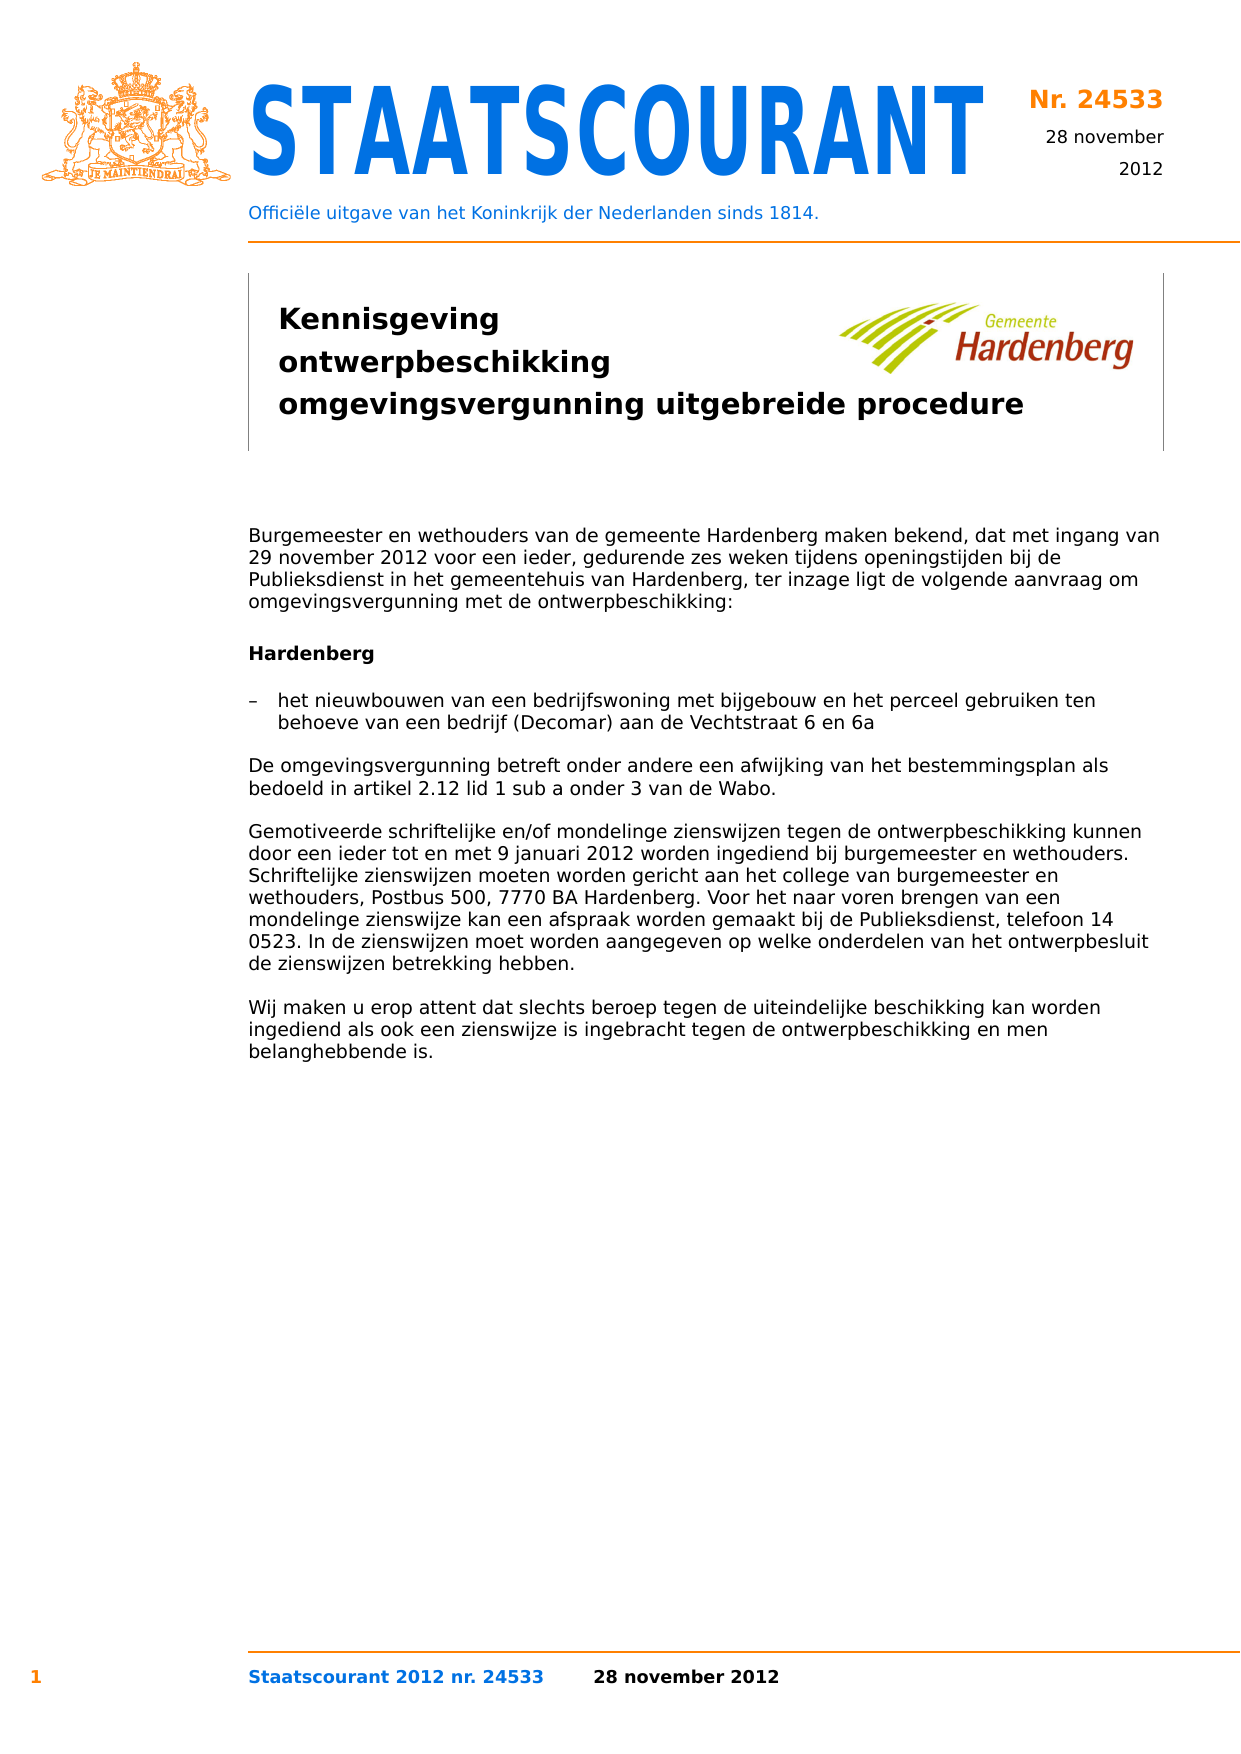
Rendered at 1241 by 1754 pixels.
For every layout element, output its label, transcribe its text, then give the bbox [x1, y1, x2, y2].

text – het nieuwbouwen van een bedrijfswoning met bijgebouw en het perceel gebruiken ten behoeve van een bedrijf (Decomar) aan de Vechtstraat 6 en 6a [248, 689, 1163, 733]
picture [838, 302, 1134, 374]
table_header [25, 62, 248, 241]
subtitle Kennisgeving ontwerpbeschikking omgevingsvergunning uitgebreide procedure [249, 273, 1163, 451]
table_cell 28 november [998, 121, 1240, 153]
text Gemotiveerde schriftelijke en/of mondelinge zienswijzen tegen de ontwerpbeschikking kunnen door een ieder tot en met 9 januari 2012 worden ingediend bij burgemeester en wethouders. Schriftelijke zienswijzen moeten worden gericht aan het college van burgemeester en wethouders, Postbus 500, 7770 BA Hardenberg. Voor het naar voren brengen van een mondelinge zienswijze kan een afspraak worden gemaakt bij de Publieksdienst, telefoon 14 0523. In de zienswijzen moet worden aangegeven op welke onderdelen van het ontwerpbesluit de zienswijzen betrekking hebben. [248, 821, 1163, 975]
text Wij maken u erop attent dat slechts beroep tegen de uiteindelijke beschikking kan worden ingediend als ook een zienswijze is ingebracht tegen de ontwerpbeschikking en men belanghebbende is. [248, 997, 1163, 1063]
picture [41, 62, 231, 186]
subtitle Hardenberg [248, 643, 1163, 664]
table_cell Officiële uitgave van het Koninkrijk der Nederlanden sinds 1814. [248, 203, 1240, 241]
table_cell 2012 [998, 153, 1240, 203]
table_header STAATSCOURANT [248, 62, 998, 203]
text De omgevingsvergunning betreft onder andere een afwijking van het bestemmingsplan als bedoeld in artikel 2.12 lid 1 sub a onder 3 van de Wabo. [248, 755, 1163, 799]
text Burgemeester en wethouders van de gemeente Hardenberg maken bekend, dat met ingang van 29 november 2012 voor een ieder, gedurende zes weken tijdens openingstijden bij de Publieksdienst in het gemeentehuis van Hardenberg, ter inzage ligt de volgende aanvraag om omgevingsvergunning met de ontwerpbeschikking: [248, 525, 1163, 613]
table_header Nr. 24533 [998, 62, 1240, 121]
